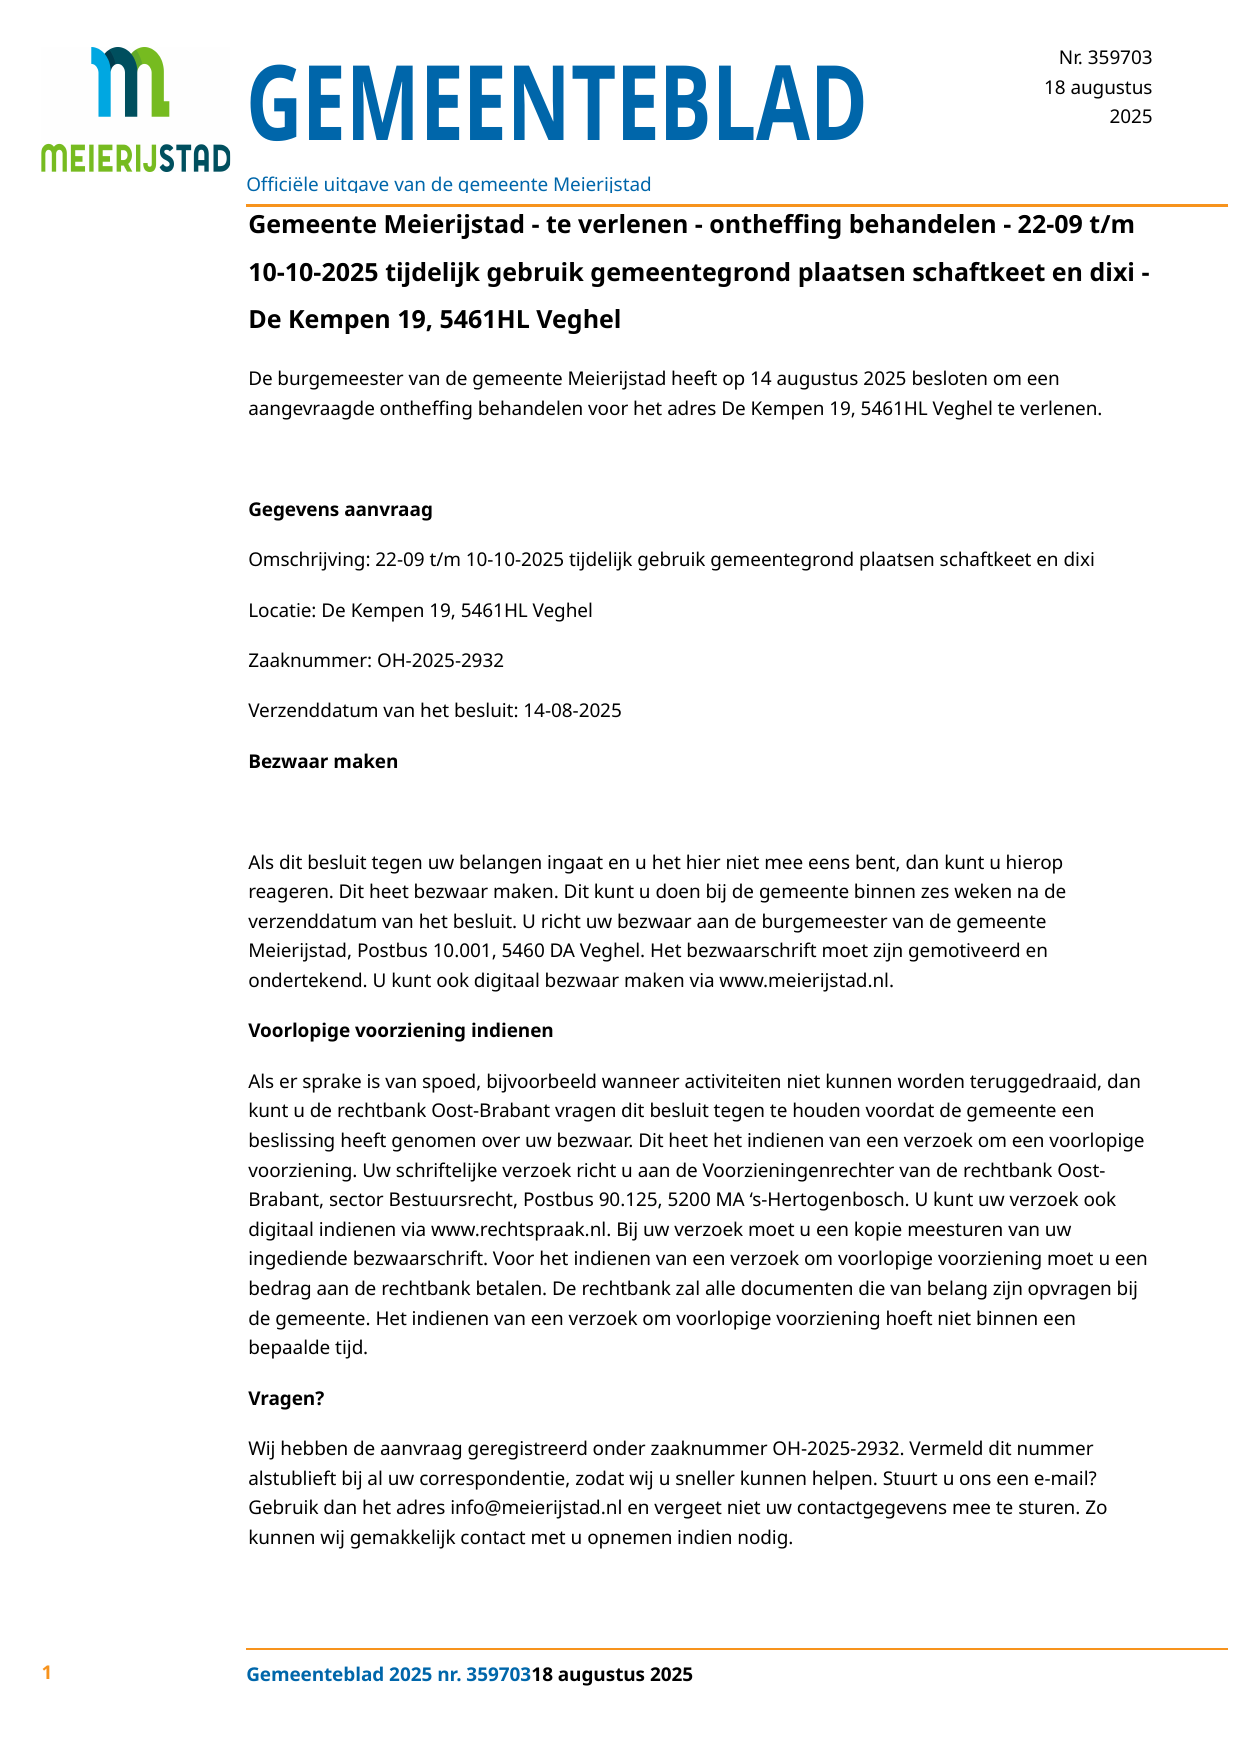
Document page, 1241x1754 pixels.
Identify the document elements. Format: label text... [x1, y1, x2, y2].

text Wij hebben de aanvraag geregistreerd onder zaaknummer OH-2025-2932. Vermeld dit nummer alstublieft bij al uw correspondentie, zodat wij u sneller kunnen helpen. Stuurt u ons een e-mail? Gebruik dan het adres info@meierijstad.nl en vergeet niet uw contactgegevens mee te sturen. Zo kunnen wij gemakkelijk contact met u opnemen indien nodig. [248, 1435, 1152, 1549]
text Verzenddatum van het besluit: 14-08-2025 [248, 698, 1152, 723]
text Vragen? [248, 1385, 1152, 1410]
text Locatie: De Kempen 19, 5461HL Veghel [248, 597, 1152, 622]
text Voorlopige voorziening indienen [248, 1018, 1152, 1043]
text Als er sprake is van spoed, bijvoorbeeld wanneer activiteiten niet kunnen worden teruggedraaid, dan kunt u de rechtbank Oost-Brabant vragen dit besluit tegen te houden voordat de gemeente een beslissing heeft genomen over uw bezwaar. Dit heet het indienen van een verzoek om een voorlopige voorziening. Uw schriftelijke verzoek richt u aan de Voorzieningenrechter van de rechtbank Oost-Brabant, sector Bestuursrecht, Postbus 90.125, 5200 MA ‘s-Hertogenbosch. U kunt uw verzoek ook digitaal indienen via www.rechtspraak.nl. Bij uw verzoek moet u een kopie meesturen van uw ingediende bezwaarschrift. Voor het indienen van een verzoek om voorlopige voorziening moet u een bedrag aan de rechtbank betalen. De rechtbank zal alle documenten die van belang zijn opvragen bij de gemeente. Het indienen van een verzoek om voorlopige voorziening hoeft niet binnen een bepaalde tijd. [248, 1068, 1152, 1360]
text Omschrijving: 22-09 t/m 10-10-2025 tijdelijk gebruik gemeentegrond plaatsen schaftkeet en dixi [248, 546, 1152, 572]
text Bezwaar maken [248, 748, 1152, 774]
text Als dit besluit tegen uw belangen ingaat en u het hier niet mee eens bent, dan kunt u hierop reageren. Dit heet bezwaar maken. Dit kunt u doen bij de gemeente binnen zes weken na de verzenddatum van het besluit. U richt uw bezwaar aan de burgemeester van de gemeente Meierijstad, Postbus 10.001, 5460 DA Veghel. Het bezwaarschrift moet zijn gemotiveerd en ondertekend. U kunt ook digitaal bezwaar maken via www.meierijstad.nl. [248, 849, 1152, 993]
text De burgemeester van de gemeente Meierijstad heeft op 14 augustus 2025 besloten om een aangevraagde ontheffing behandelen voor het adres De Kempen 19, 5461HL Veghel te verlenen. [248, 366, 1152, 421]
text Gegevens aanvraag [248, 496, 1152, 522]
picture [41, 47, 231, 172]
text Gemeente Meierijstad - te verlenen - ontheffing behandelen - 22-09 t/m 10-10-2025 tijdelijk gebruik gemeentegrond plaatsen schaftkeet en dixi - De Kempen 19, 5461HL Veghel [248, 207, 1152, 336]
text Zaaknummer: OH-2025-2932 [248, 647, 1152, 673]
